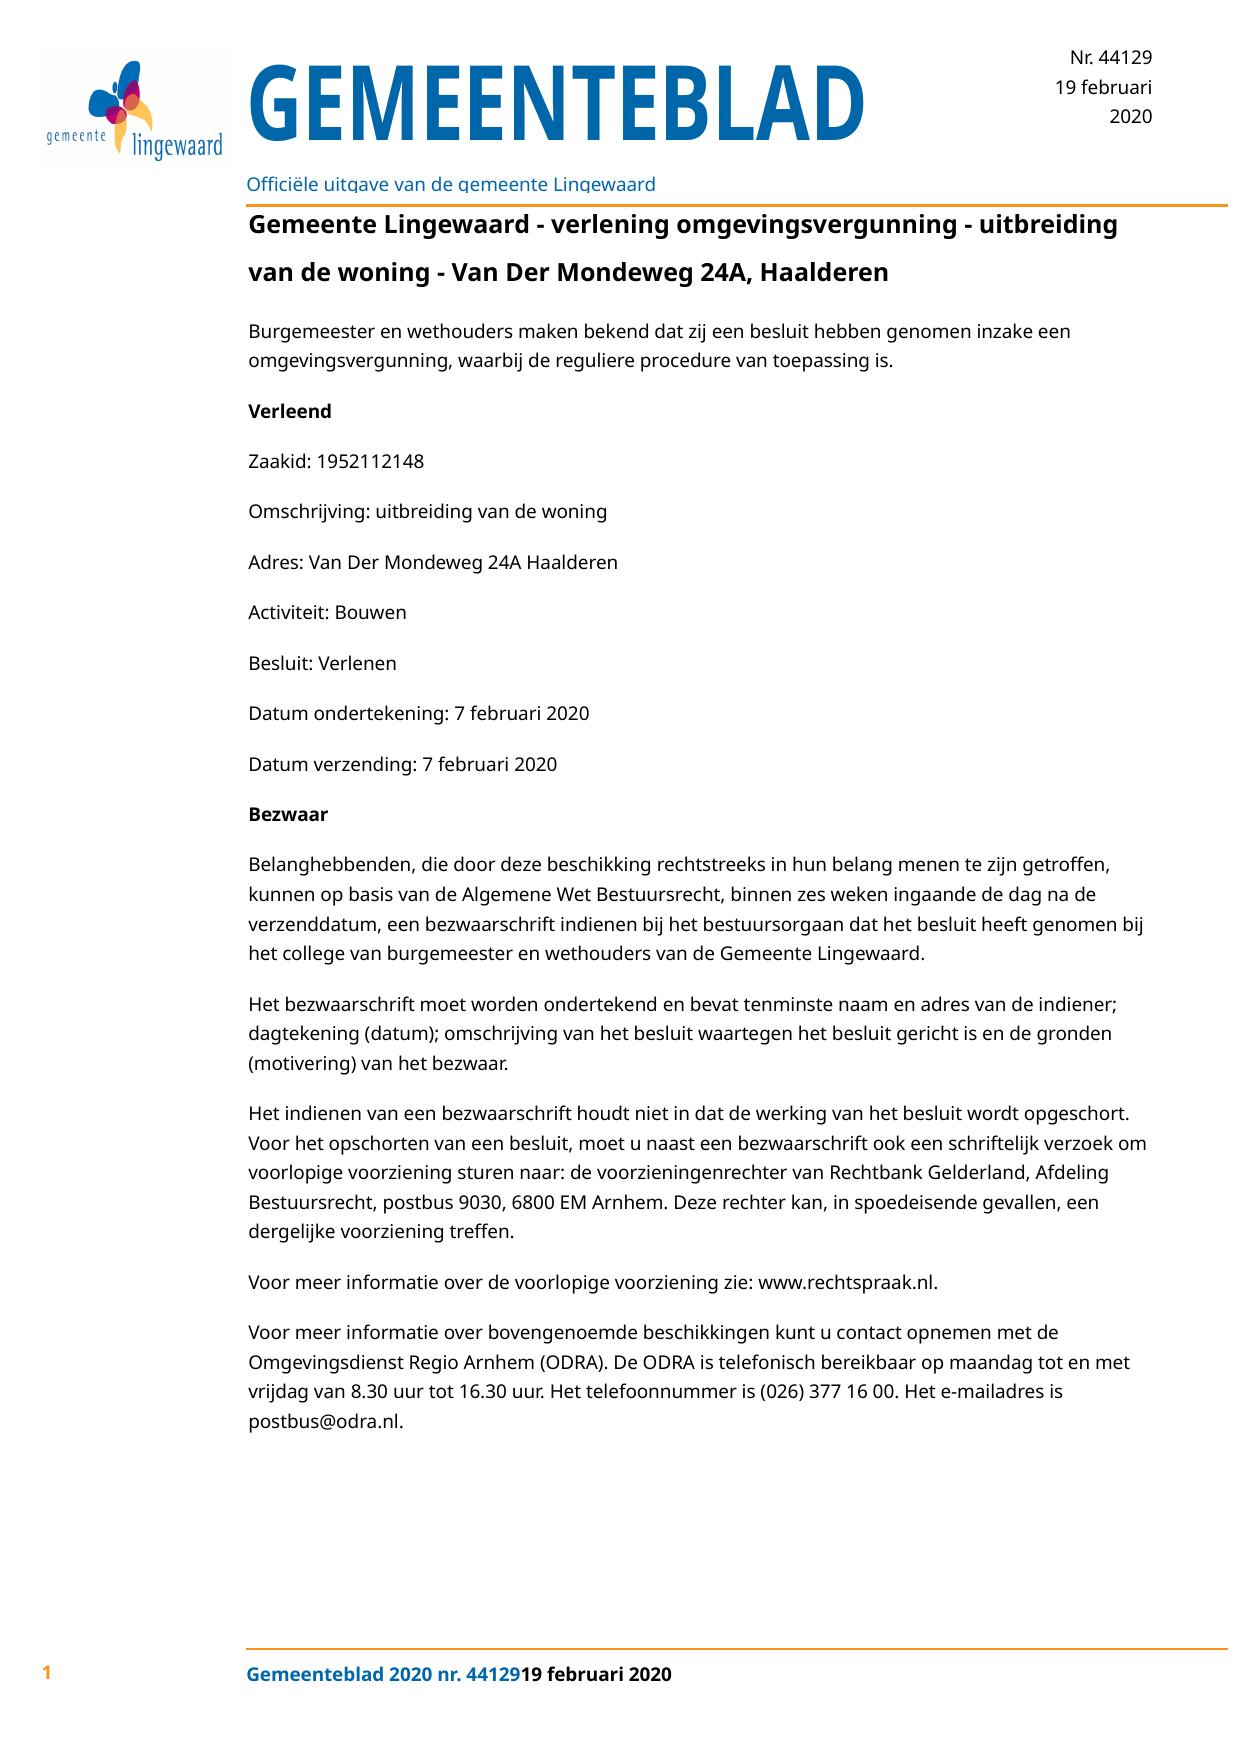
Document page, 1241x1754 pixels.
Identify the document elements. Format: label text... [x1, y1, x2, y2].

text Omschrijving: uitbreiding van de woning [248, 499, 1152, 524]
text Datum ondertekening: 7 februari 2020 [248, 700, 1152, 726]
text Besluit: Verlenen [248, 650, 1152, 676]
text Gemeente Lingewaard - verlening omgevingsvergunning - uitbreiding van de woning - Van Der Mondeweg 24A, Haalderen [248, 207, 1152, 288]
text Zaakid: 1952112148 [248, 448, 1152, 474]
text Datum verzending: 7 februari 2020 [248, 751, 1152, 777]
text Belanghebbenden, die door deze beschikking rechtstreeks in hun belang menen te zijn getroffen, kunnen op basis van de Algemene Wet Bestuursrecht, binnen zes weken ingaande de dag na de verzenddatum, een bezwaarschrift indienen bij het bestuursorgaan dat het besluit heeft genomen bij het college van burgemeester en wethouders van de Gemeente Lingewaard. [248, 852, 1152, 966]
picture [41, 47, 231, 172]
text Burgemeester en wethouders maken bekend dat zij een besluit hebben genomen inzake een omgevingsvergunning, waarbij de reguliere procedure van toepassing is. [248, 318, 1152, 373]
text Adres: Van Der Mondeweg 24A Haalderen [248, 549, 1152, 575]
text Bezwaar [248, 801, 1152, 827]
text Verleend [248, 398, 1152, 424]
text Activiteit: Bouwen [248, 599, 1152, 625]
text Het indienen van een bezwaarschrift houdt niet in dat de werking van het besluit wordt opgeschort. Voor het opschorten van een besluit, moet u naast een bezwaarschrift ook een schriftelijk verzoek om voorlopige voorziening sturen naar: de voorzieningenrechter van Rechtbank Gelderland, Afdeling Bestuursrecht, postbus 9030, 6800 EM Arnhem. Deze rechter kan, in spoedeisende gevallen, een dergelijke voorziening treffen. [248, 1100, 1152, 1244]
text Voor meer informatie over de voorlopige voorziening zie: www.rechtspraak.nl. [248, 1269, 1152, 1295]
text Voor meer informatie over bovengenoemde beschikkingen kunt u contact opnemen met de Omgevingsdienst Regio Arnhem (ODRA). De ODRA is telefonisch bereikbaar op maandag tot en met vrijdag van 8.30 uur tot 16.30 uur. Het telefoonnummer is (026) 377 16 00. Het e-mailadres is postbus@odra.nl. [248, 1319, 1152, 1434]
text Het bezwaarschrift moet worden ondertekend en bevat tenminste naam en adres van de indiener; dagtekening (datum); omschrijving van het besluit waartegen het besluit gericht is en de gronden (motivering) van het bezwaar. [248, 991, 1152, 1076]
